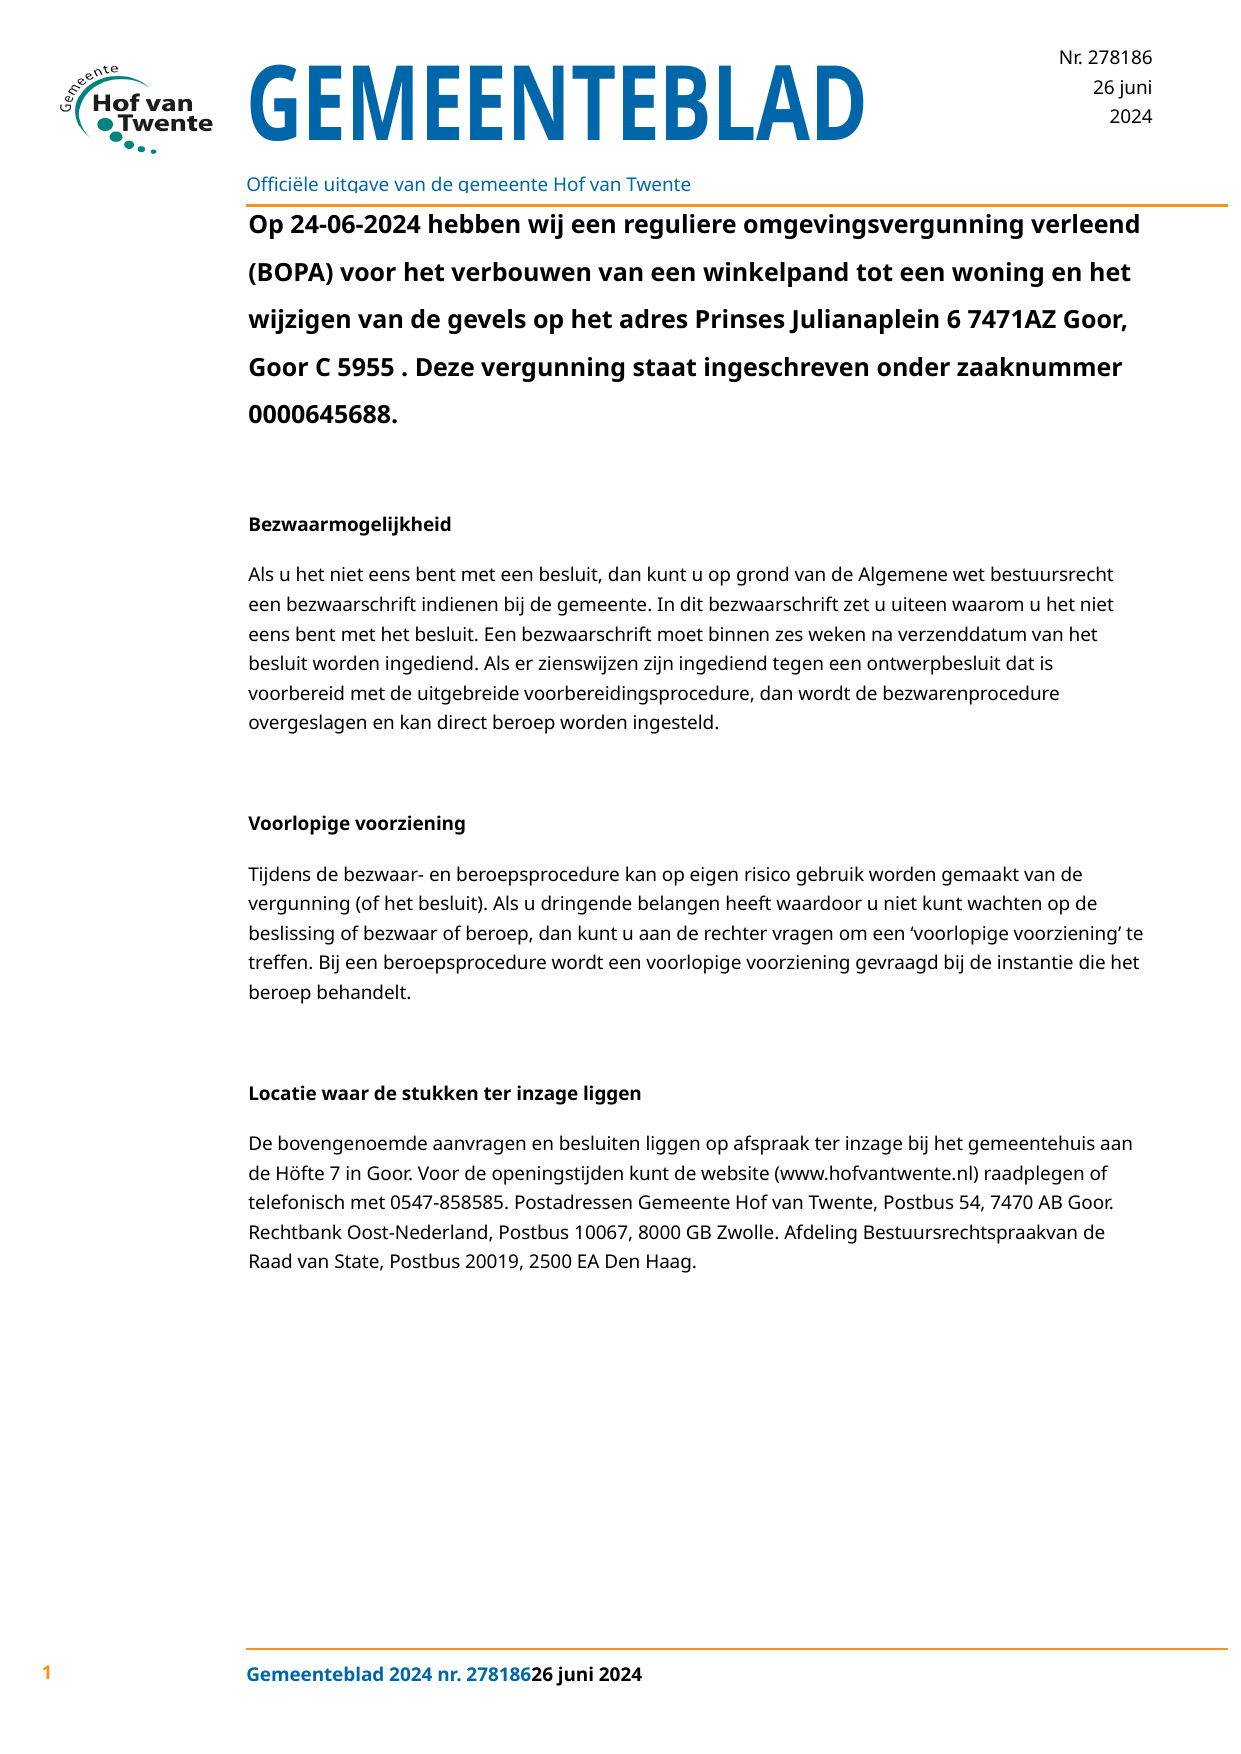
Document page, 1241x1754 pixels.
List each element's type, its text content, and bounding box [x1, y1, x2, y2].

text Locatie waar de stukken ter inzage liggen [248, 1080, 1152, 1106]
text De bovengenoemde aanvragen en besluiten liggen op afspraak ter inzage bij het gemeentehuis aan de Höfte 7 in Goor. Voor de openingstijden kunt de website (www.hofvantwente.nl) raadplegen of telefonisch met 0547-858585. Postadressen Gemeente Hof van Twente, Postbus 54, 7470 AB Goor. Rechtbank Oost-Nederland, Postbus 10067, 8000 GB Zwolle. Afdeling Bestuursrechtspraakvan de Raad van State, Postbus 20019, 2500 EA Den Haag. [248, 1130, 1152, 1274]
text Bezwaarmogelijkheid [248, 511, 1152, 537]
text Op 24-06-2024 hebben wij een reguliere omgevingsvergunning verleend (BOPA) voor het verbouwen van een winkelpand tot een woning en het wijzigen van de gevels op het adres Prinses Julianaplein 6 7471AZ Goor, Goor C 5955 . Deze vergunning staat ingeschreven onder zaaknummer 0000645688. [248, 207, 1152, 431]
text Voorlopige voorziening [248, 810, 1152, 836]
picture [41, 47, 231, 172]
text Tijdens de bezwaar- en beroepsprocedure kan op eigen risico gebruik worden gemaakt van de vergunning (of het besluit). Als u dringende belangen heeft waardoor u niet kunt wachten op de beslissing of bezwaar of beroep, dan kunt u aan de rechter vragen om een ‘voorlopige voorziening’ te treffen. Bij een beroepsprocedure wordt een voorlopige voorziening gevraagd bij de instantie die het beroep behandelt. [248, 861, 1152, 1005]
text Als u het niet eens bent met een besluit, dan kunt u op grond van de Algemene wet bestuursrecht een bezwaarschrift indienen bij de gemeente. In dit bezwaarschrift zet u uiteen waarom u het niet eens bent met het besluit. Een bezwaarschrift moet binnen zes weken na verzenddatum van het besluit worden ingediend. Als er zienswijzen zijn ingediend tegen een ontwerpbesluit dat is voorbereid met de uitgebreide voorbereidingsprocedure, dan wordt de bezwarenprocedure overgeslagen en kan direct beroep worden ingesteld. [248, 562, 1152, 735]
